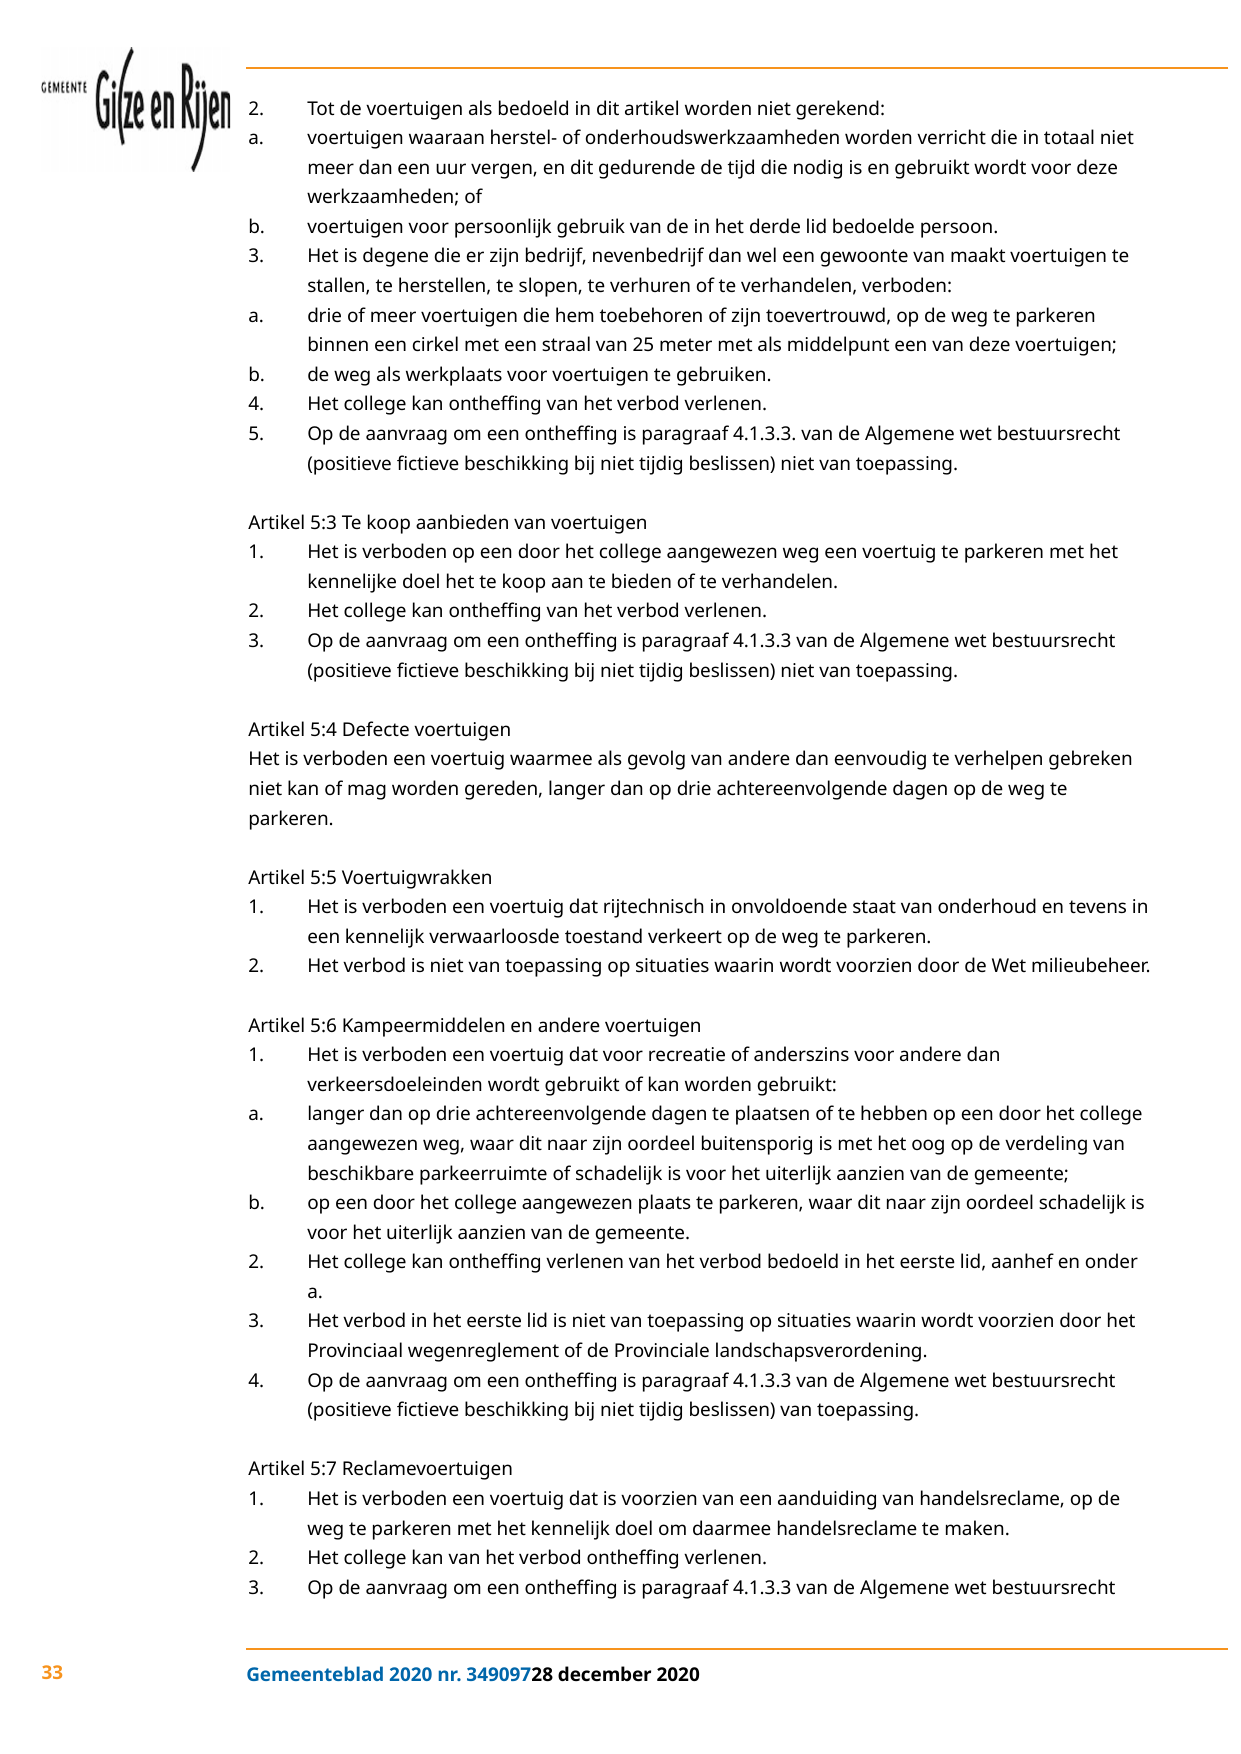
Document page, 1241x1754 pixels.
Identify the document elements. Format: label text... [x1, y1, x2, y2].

list Tot de voertuigen als bedoeld in dit artikel worden niet gerekend: [248, 95, 1152, 121]
list Het verbod is niet van toepassing op situaties waarin wordt voorzien door de Wet milieubeheer. [248, 953, 1152, 978]
text Artikel 5:3 Te koop aanbieden van voertuigen [248, 509, 1152, 535]
list Het is verboden een voertuig dat voor recreatie of anderszins voor andere dan verkeersdoeleinden wordt gebruikt of kan worden gebruikt: [248, 1041, 1152, 1097]
list Op de aanvraag om een ontheffing is paragraaf 4.1.3.3 van de Algemene wet bestuursrecht (positieve fictieve beschikking bij niet tijdig beslissen) niet van toepassing. [248, 627, 1152, 683]
list Het is verboden op een door het college aangewezen weg een voertuig te parkeren met het kennelijke doel het te koop aan te bieden of te verhandelen. [248, 538, 1152, 594]
list Op de aanvraag om een ontheffing is paragraaf 4.1.3.3. van de Algemene wet bestuursrecht (positieve fictieve beschikking bij niet tijdig beslissen) niet van toepassing. [248, 420, 1152, 476]
list drie of meer voertuigen die hem toebehoren of zijn toevertrouwd, op de weg te parkeren binnen een cirkel met een straal van 25 meter met als middelpunt een van deze voertuigen; [248, 302, 1152, 357]
text Artikel 5:7 Reclamevoertuigen [248, 1456, 1152, 1481]
picture [41, 47, 231, 172]
list voertuigen voor persoonlijk gebruik van de in het derde lid bedoelde persoon. [248, 213, 1152, 239]
text Artikel 5:6 Kampeermiddelen en andere voertuigen [248, 1012, 1152, 1038]
list Het college kan ontheffing van het verbod verlenen. [248, 391, 1152, 416]
list Op de aanvraag om een ontheffing is paragraaf 4.1.3.3 van de Algemene wet bestuursrecht [248, 1574, 1152, 1600]
list Het is verboden een voertuig dat rijtechnisch in onvoldoende staat van onderhoud en tevens in een kennelijk verwaarloosde toestand verkeert op de weg te parkeren. [248, 893, 1152, 949]
list voertuigen waaraan herstel- of onderhoudswerkzaamheden worden verricht die in totaal niet meer dan een uur vergen, en dit gedurende de tijd die nodig is en gebruikt wordt voor deze werkzaamheden; of [248, 124, 1152, 209]
text Artikel 5:5 Voertuigwrakken [248, 864, 1152, 890]
list Het college kan ontheffing van het verbod verlenen. [248, 598, 1152, 623]
list op een door het college aangewezen plaats te parkeren, waar dit naar zijn oordeel schadelijk is voor het uiterlijk aanzien van de gemeente. [248, 1189, 1152, 1245]
list Op de aanvraag om een ontheffing is paragraaf 4.1.3.3 van de Algemene wet bestuursrecht (positieve fictieve beschikking bij niet tijdig beslissen) van toepassing. [248, 1367, 1152, 1422]
list Het college kan van het verbod ontheffing verlenen. [248, 1544, 1152, 1570]
text Artikel 5:4 Defecte voertuigen [248, 716, 1152, 742]
list Het college kan ontheffing verlenen van het verbod bedoeld in het eerste lid, aanhef en onder a. [248, 1248, 1152, 1304]
list Het is degene die er zijn bedrijf, nevenbedrijf dan wel een gewoonte van maakt voertuigen te stallen, te herstellen, te slopen, te verhuren of te verhandelen, verboden: [248, 243, 1152, 298]
list de weg als werkplaats voor voertuigen te gebruiken. [248, 361, 1152, 387]
list Het verbod in het eerste lid is niet van toepassing op situaties waarin wordt voorzien door het Provinciaal wegenreglement of de Provinciale landschapsverordening. [248, 1308, 1152, 1363]
text Het is verboden een voertuig waarmee als gevolg van andere dan eenvoudig te verhelpen gebreken niet kan of mag worden gereden, langer dan op drie achtereenvolgende dagen op de weg te parkeren. [248, 746, 1152, 831]
list langer dan op drie achtereenvolgende dagen te plaatsen of te hebben op een door het college aangewezen weg, waar dit naar zijn oordeel buitensporig is met het oog op de verdeling van beschikbare parkeerruimte of schadelijk is voor het uiterlijk aanzien van de gemeente; [248, 1101, 1152, 1186]
list Het is verboden een voertuig dat is voorzien van een aanduiding van handelsreclame, op de weg te parkeren met het kennelijk doel om daarmee handelsreclame te maken. [248, 1485, 1152, 1541]
